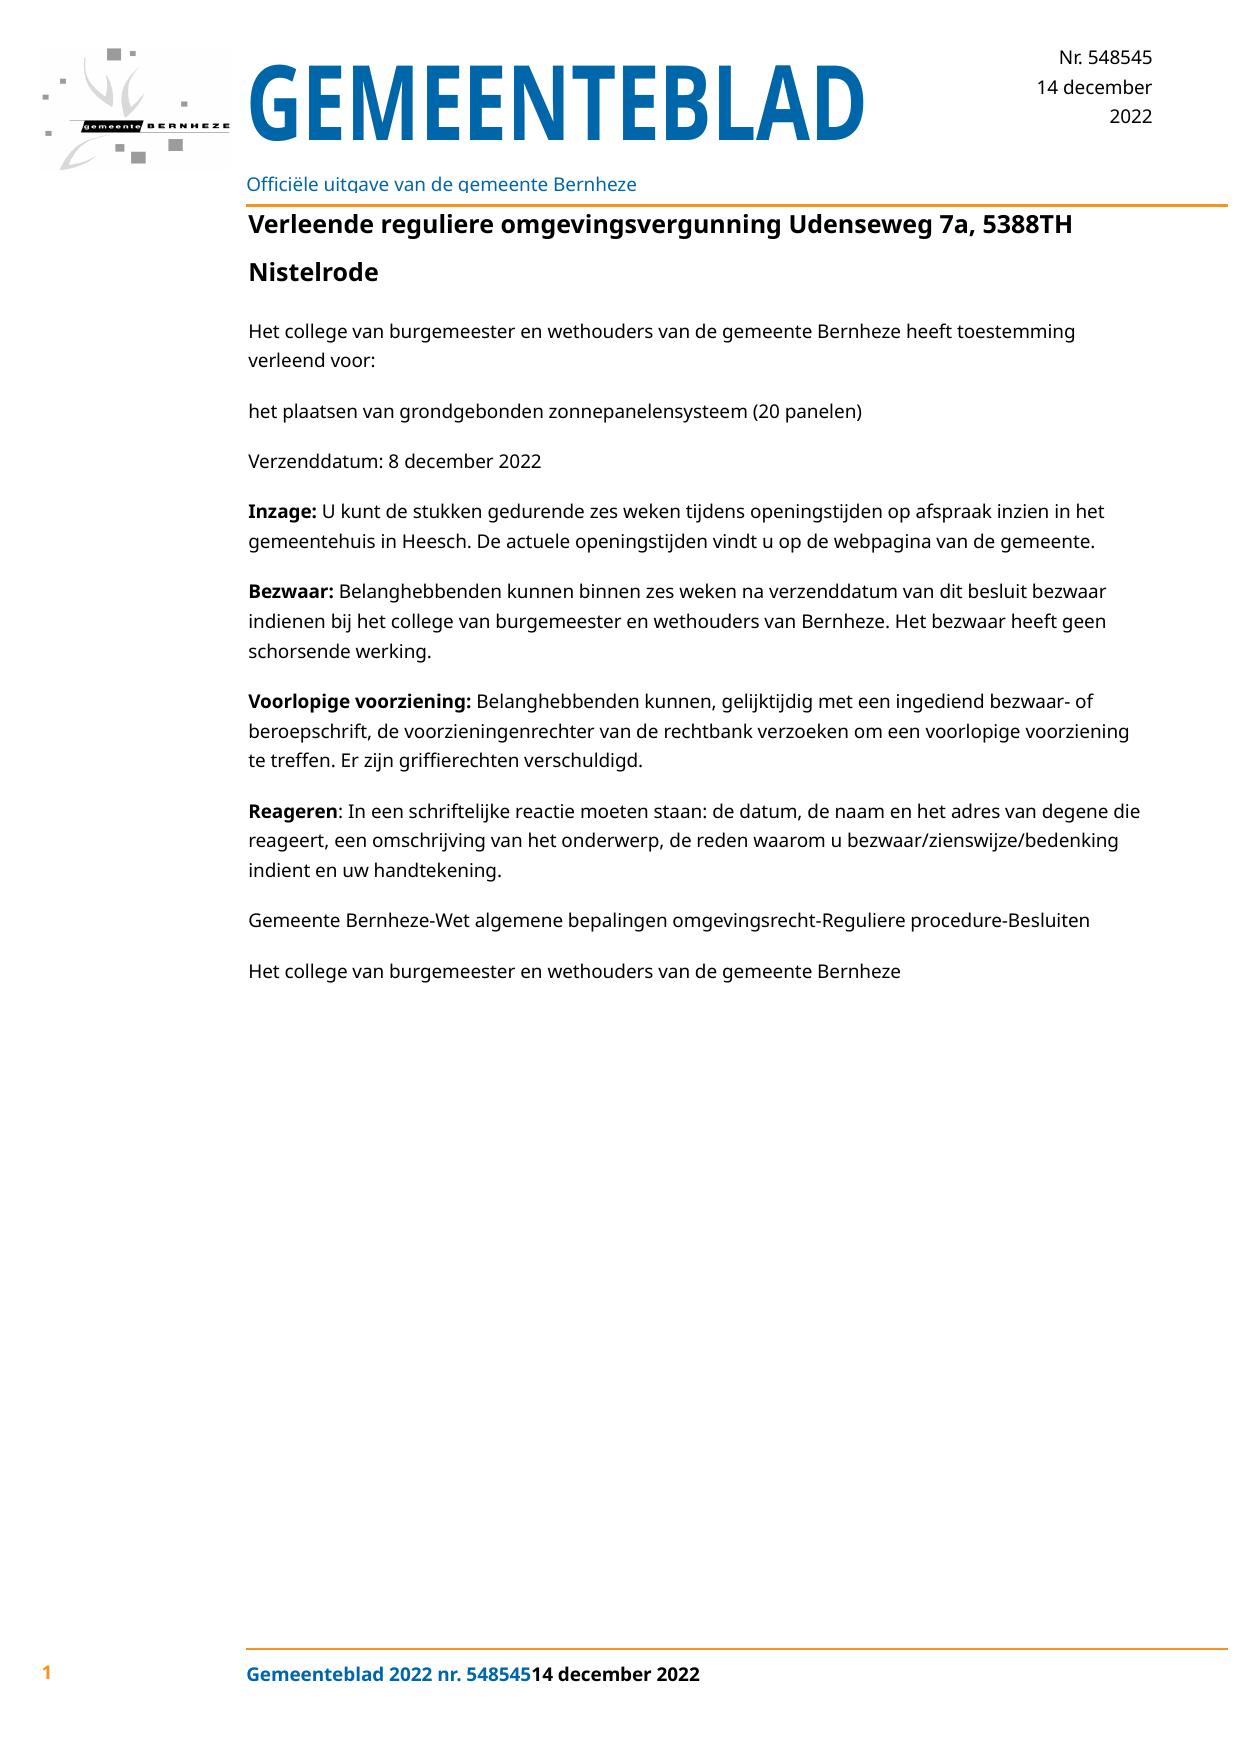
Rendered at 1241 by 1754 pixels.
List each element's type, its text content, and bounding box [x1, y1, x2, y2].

text Inzage: U kunt de stukken gedurende zes weken tijdens openingstijden op afspraak inzien in het gemeentehuis in Heesch. De actuele openingstijden vindt u op de webpagina van de gemeente. [248, 499, 1152, 554]
text Verleende reguliere omgevingsvergunning Udenseweg 7a, 5388TH Nistelrode [248, 207, 1152, 288]
picture [41, 47, 231, 172]
text Gemeente Bernheze-Wet algemene bepalingen omgevingsrecht-Reguliere procedure-Besluiten [248, 907, 1152, 933]
text Reageren: In een schriftelijke reactie moeten staan: de datum, de naam en het adres van degene die reageert, een omschrijving van het onderwerp, de reden waarom u bezwaar/zienswijze/bedenking indient en uw handtekening. [248, 798, 1152, 883]
text Bezwaar: Belanghebbenden kunnen binnen zes weken na verzenddatum van dit besluit bezwaar indienen bij het college van burgemeester en wethouders van Bernheze. Het bezwaar heeft geen schorsende werking. [248, 579, 1152, 664]
text Het college van burgemeester en wethouders van de gemeente Bernheze heeft toestemming verleend voor: [248, 318, 1152, 373]
text Het college van burgemeester en wethouders van de gemeente Bernheze [248, 958, 1152, 984]
text Verzenddatum: 8 december 2022 [248, 448, 1152, 474]
text Voorlopige voorziening: Belanghebbenden kunnen, gelijktijdig met een ingediend bezwaar- of beroepschrift, de voorzieningenrechter van de rechtbank verzoeken om een voorlopige voorziening te treffen. Er zijn griffierechten verschuldigd. [248, 688, 1152, 773]
text het plaatsen van grondgebonden zonnepanelensysteem (20 panelen) [248, 398, 1152, 424]
